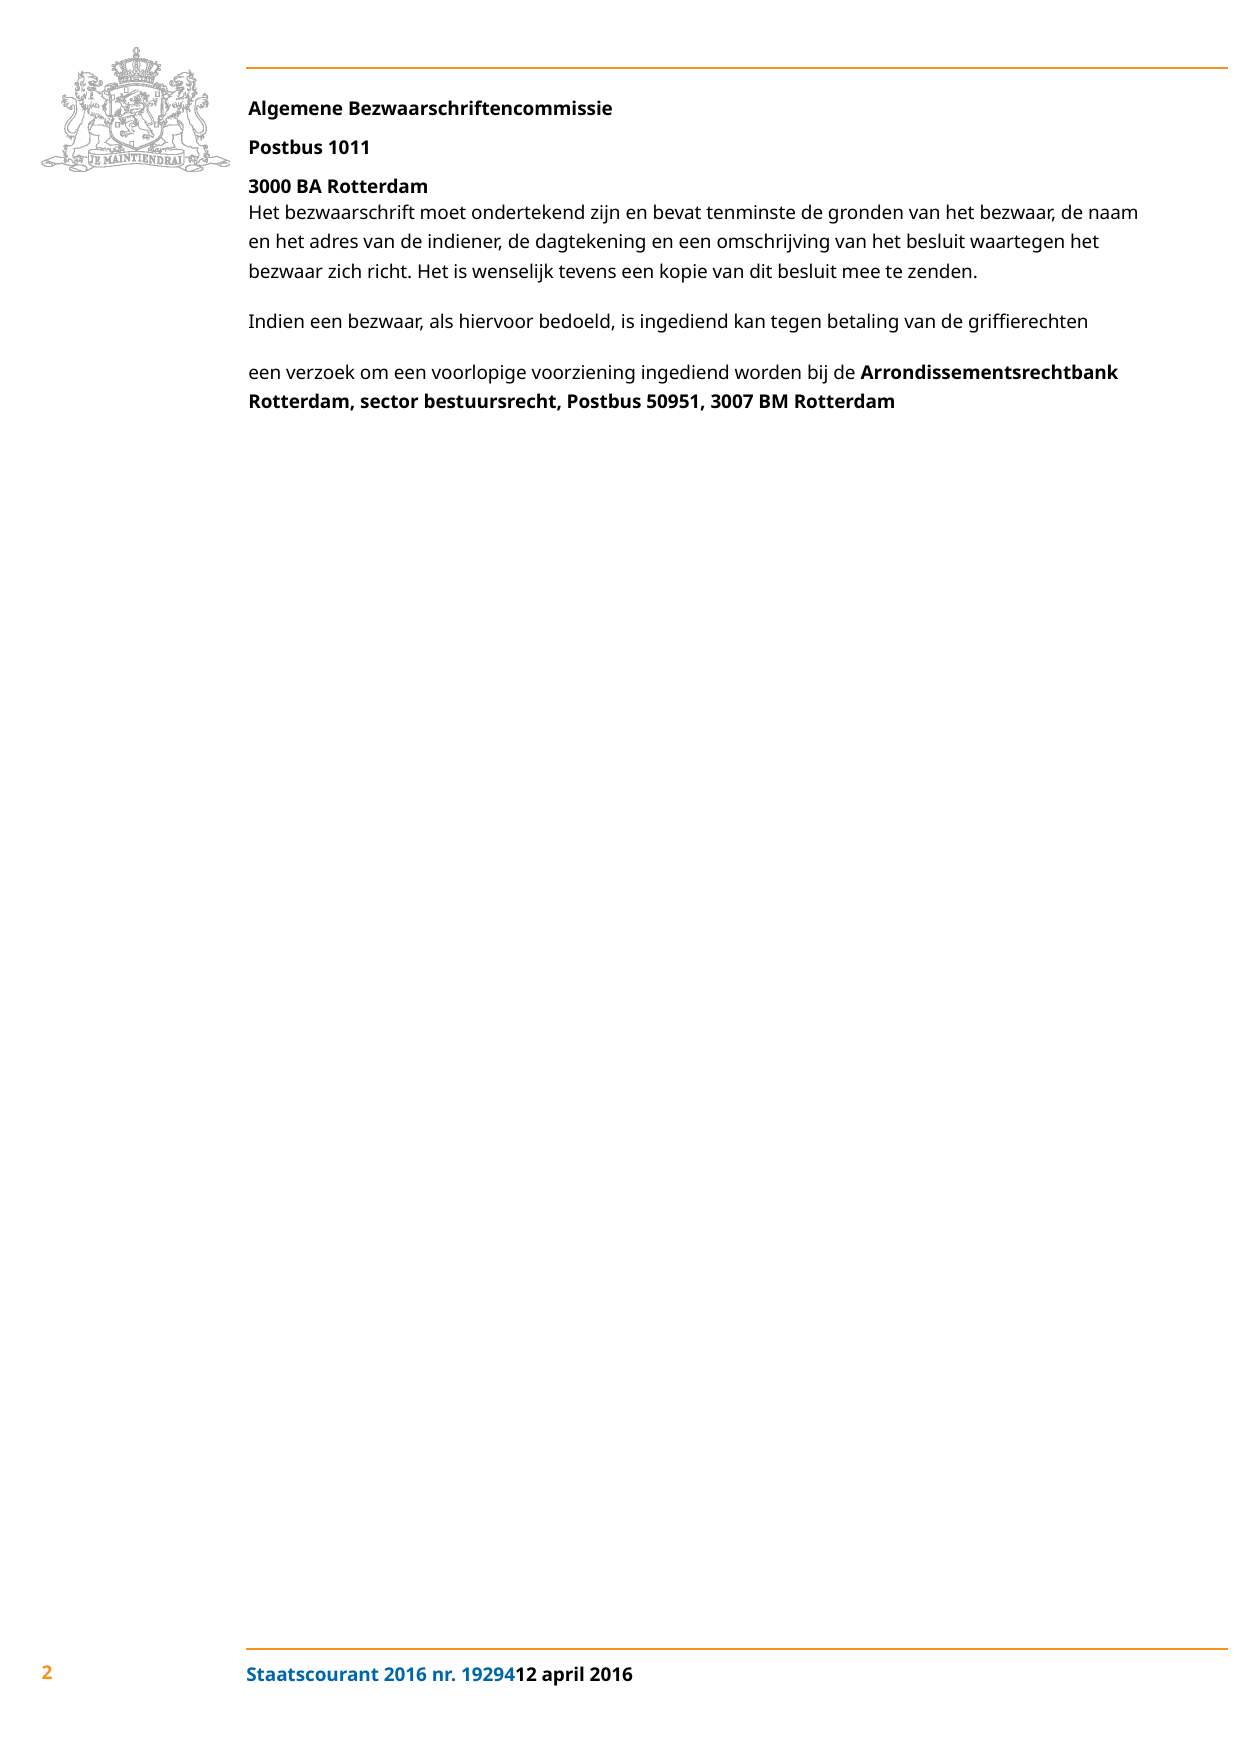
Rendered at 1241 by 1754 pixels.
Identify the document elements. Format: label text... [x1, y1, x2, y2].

text Postbus 1011 [248, 134, 1152, 160]
picture [41, 47, 231, 172]
text Het bezwaarschrift moet ondertekend zijn en bevat tenminste de gronden van het bezwaar, de naam en het adres van de indiener, de dagtekening en een omschrijving van het besluit waartegen het bezwaar zich richt. Het is wenselijk tevens een kopie van dit besluit mee te zenden. [248, 199, 1152, 284]
text Algemene Bezwaarschriftencommissie [248, 95, 1152, 121]
text Indien een bezwaar, als hiervoor bedoeld, is ingediend kan tegen betaling van de griffierechten [248, 309, 1152, 334]
text een verzoek om een voorlopige voorziening ingediend worden bij de Arrondissementsrechtbank Rotterdam, sector bestuursrecht, Postbus 50951, 3007 BM Rotterdam [248, 359, 1152, 414]
text 3000 BA Rotterdam [248, 173, 1152, 199]
